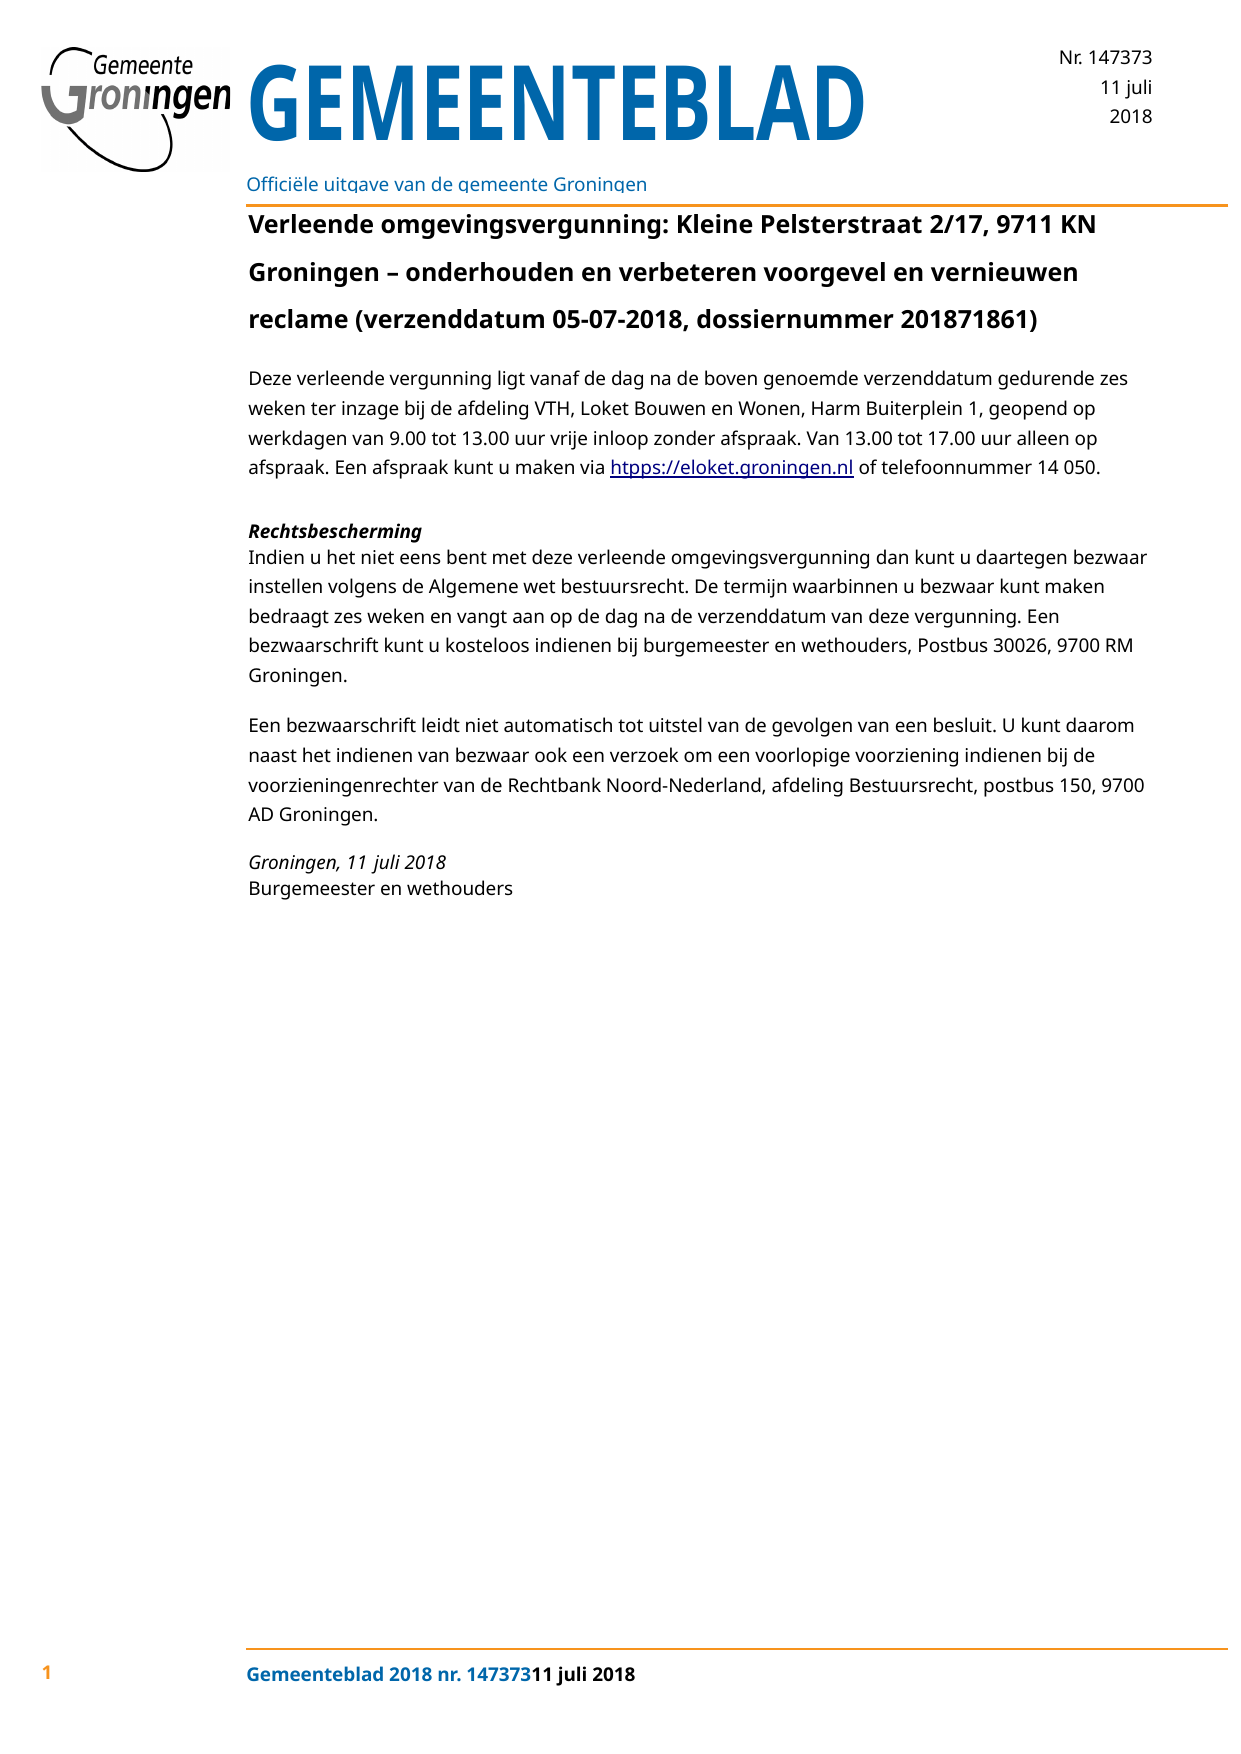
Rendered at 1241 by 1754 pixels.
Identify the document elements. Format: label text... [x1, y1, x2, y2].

text Deze verleende vergunning ligt vanaf de dag na de boven genoemde verzenddatum gedurende zes weken ter inzage bij de afdeling VTH, Loket Bouwen en Wonen, Harm Buiterplein 1, geopend op werkdagen van 9.00 tot 13.00 uur vrije inloop zonder afspraak. Van 13.00 tot 17.00 uur alleen op afspraak. Een afspraak kunt u maken via htpps://eloket.groningen.nl of telefoonnummer 14 050. [248, 366, 1152, 480]
text Burgemeester en wethouders [248, 875, 1152, 901]
text Groningen, 11 juli 2018 [248, 849, 1152, 875]
text Verleende omgevingsvergunning: Kleine Pelsterstraat 2/17, 9711 KN Groningen – onderhouden en verbeteren voorgevel en vernieuwen reclame (verzenddatum 05-07-2018, dossiernummer 201871861) [248, 207, 1152, 336]
text Rechtsbescherming [248, 518, 1152, 544]
text Een bezwaarschrift leidt niet automatisch tot uitstel van de gevolgen van een besluit. U kunt daarom naast het indienen van bezwaar ook een verzoek om een voorlopige voorziening indienen bij de voorzieningenrechter van de Rechtbank Noord-Nederland, afdeling Bestuursrecht, postbus 150, 9700 AD Groningen. [248, 713, 1152, 827]
picture [41, 47, 231, 172]
text Indien u het niet eens bent met deze verleende omgevingsvergunning dan kunt u daartegen bezwaar instellen volgens de Algemene wet bestuursrecht. De termijn waarbinnen u bezwaar kunt maken bedraagt zes weken en vangt aan op de dag na de verzenddatum van deze vergunning. Een bezwaarschrift kunt u kosteloos indienen bij burgemeester en wethouders, Postbus 30026, 9700 RM Groningen. [248, 544, 1152, 688]
